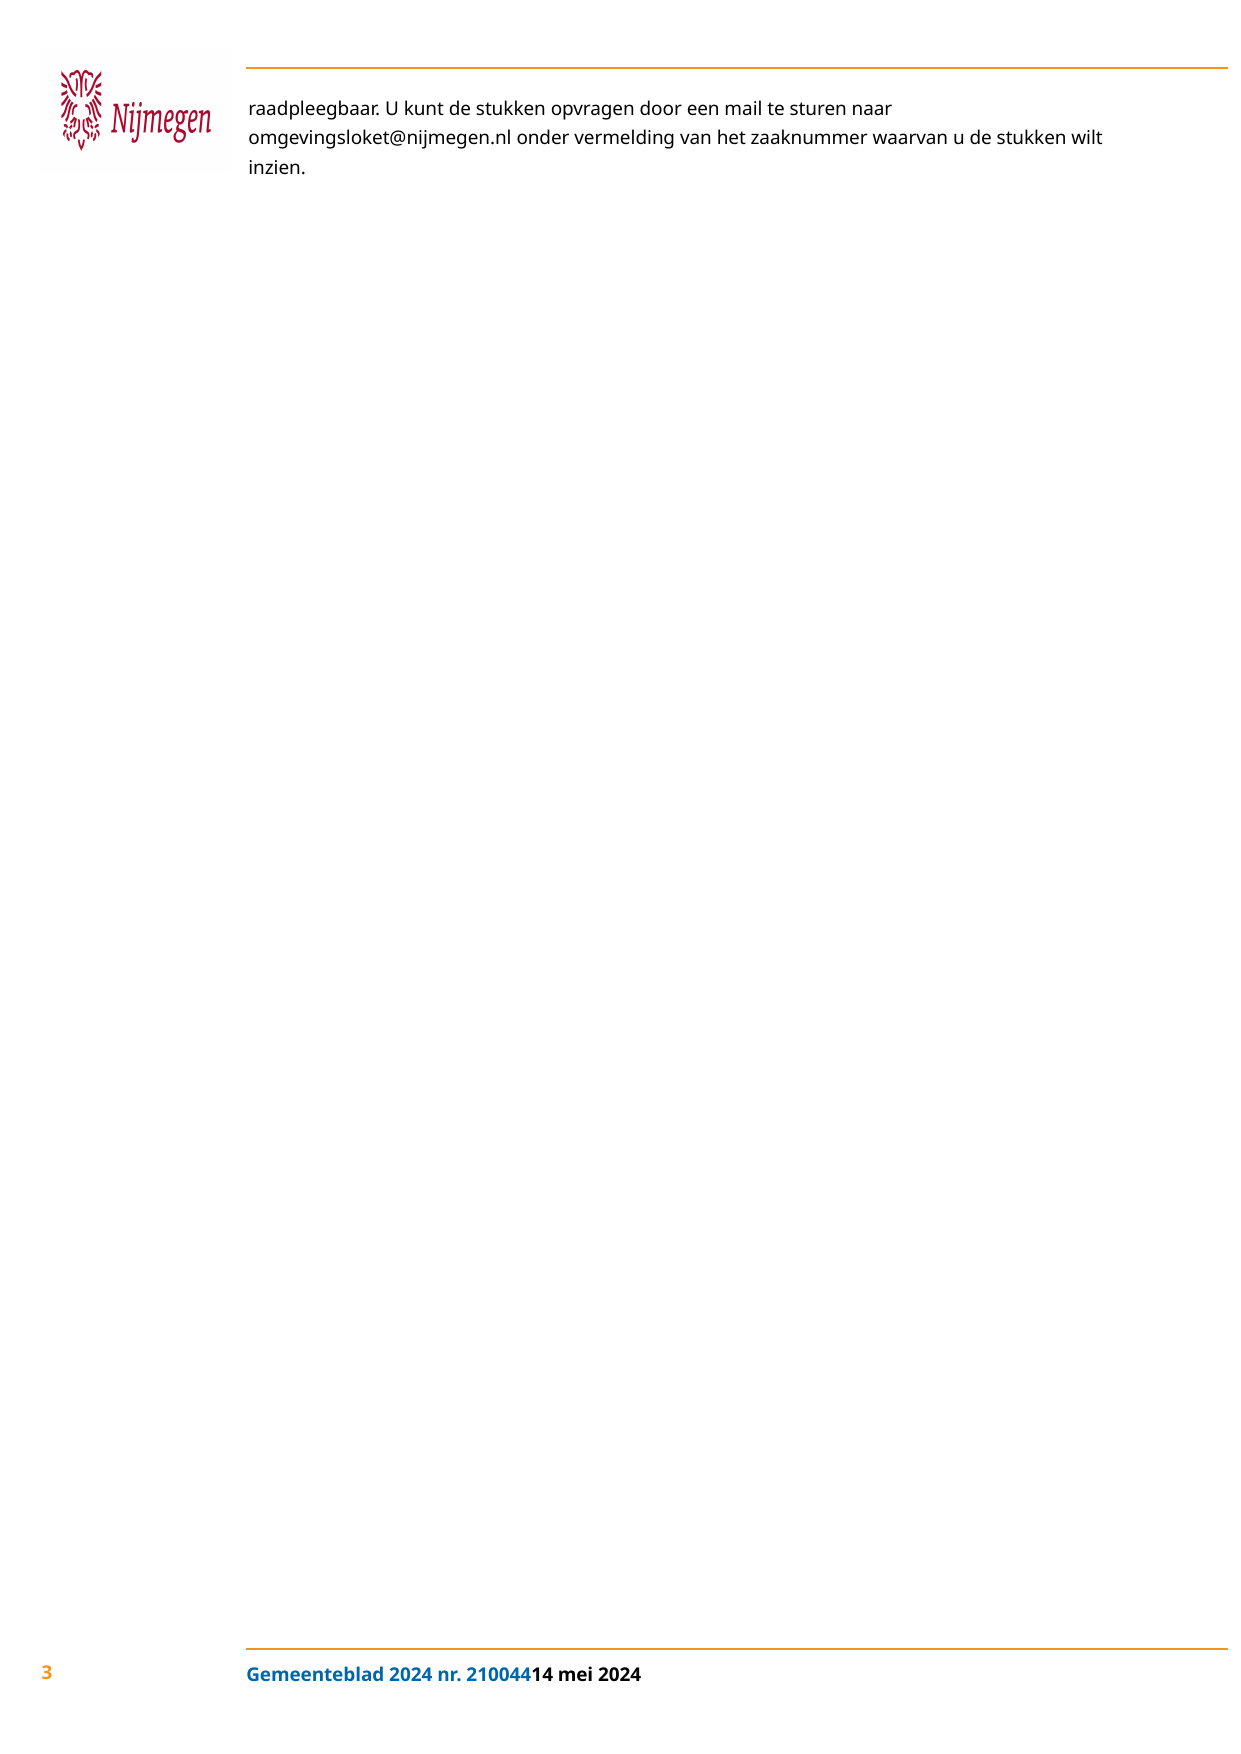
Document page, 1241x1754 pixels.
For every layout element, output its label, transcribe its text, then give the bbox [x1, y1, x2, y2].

picture [41, 47, 231, 172]
text raadpleegbaar. U kunt de stukken opvragen door een mail te sturen naar omgevingsloket@nijmegen.nl onder vermelding van het zaaknummer waarvan u de stukken wilt inzien. [248, 95, 1152, 180]
